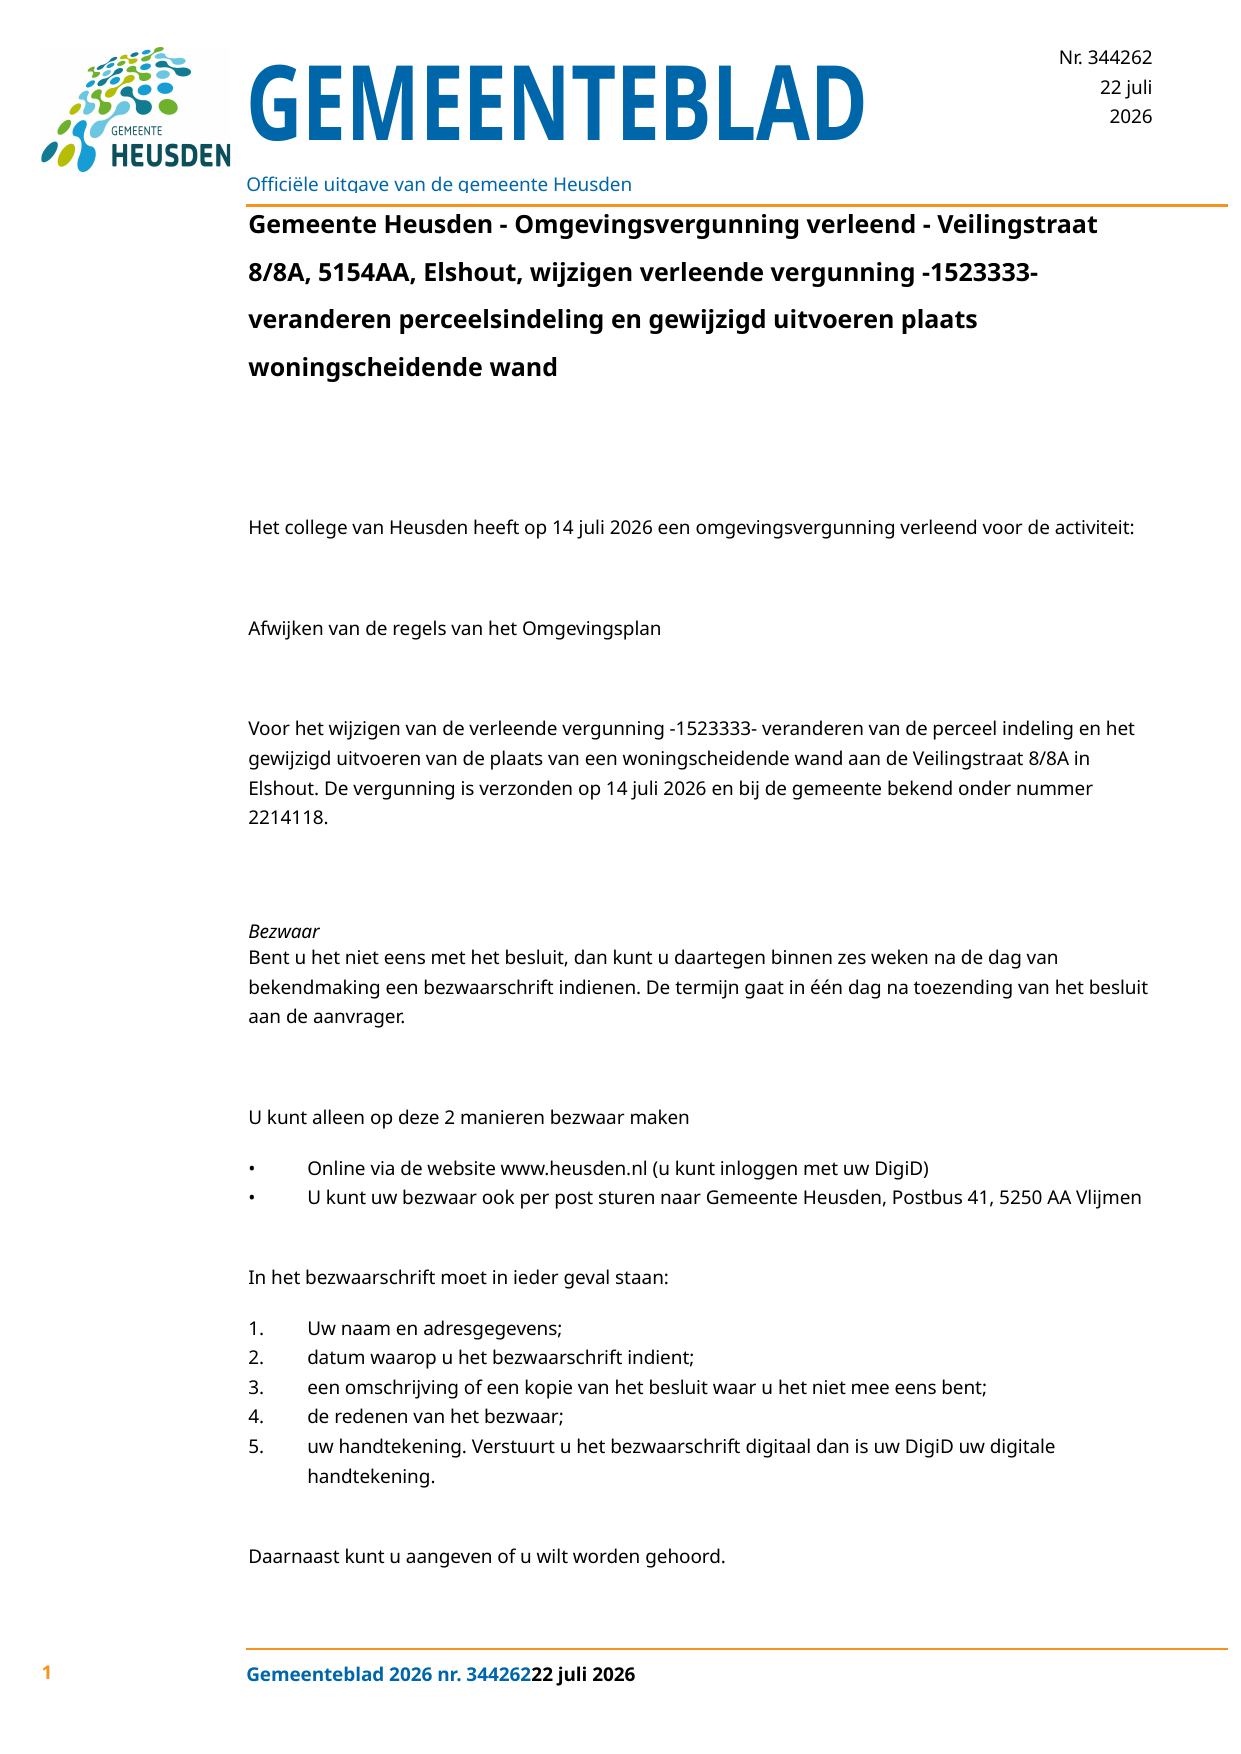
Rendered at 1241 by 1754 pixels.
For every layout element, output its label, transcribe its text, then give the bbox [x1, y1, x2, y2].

text Het college van Heusden heeft op 14 juli 2026 een omgevingsvergunning verleend voor de activiteit: [248, 514, 1152, 540]
text U kunt alleen op deze 2 manieren bezwaar maken [248, 1104, 1152, 1130]
text Daarnaast kunt u aangeven of u wilt worden gehoord. [248, 1543, 1152, 1568]
list datum waarop u het bezwaarschrift indient; [248, 1344, 1152, 1370]
list Online via de website www.heusden.nl (u kunt inloggen met uw DigiD) [248, 1155, 1152, 1181]
text Bent u het niet eens met het besluit, dan kunt u daartegen binnen zes weken na de dag van bekendmaking een bezwaarschrift indienen. De termijn gaat in één dag na toezending van het besluit aan de aanvrager. [248, 944, 1152, 1029]
list een omschrijving of een kopie van het besluit waar u het niet mee eens bent; [248, 1374, 1152, 1400]
text Voor het wijzigen van de verleende vergunning -1523333- veranderen van de perceel indeling en het gewijzigd uitvoeren van de plaats van een woningscheidende wand aan de Veilingstraat 8/8A in Elshout. De vergunning is verzonden op 14 juli 2026 en bij de gemeente bekend onder nummer 2214118. [248, 716, 1152, 830]
picture [41, 47, 231, 172]
text Gemeente Heusden - Omgevingsvergunning verleend - Veilingstraat 8/8A, 5154AA, Elshout, wijzigen verleende vergunning -1523333- veranderen perceelsindeling en gewijzigd uitvoeren plaats woningscheidende wand [248, 207, 1152, 384]
text In het bezwaarschrift moet in ieder geval staan: [248, 1264, 1152, 1290]
text Bezwaar [248, 919, 1152, 944]
list uw handtekening. Verstuurt u het bezwaarschrift digitaal dan is uw DigiD uw digitale handtekening. [248, 1433, 1152, 1488]
list Uw naam en adresgegevens; [248, 1315, 1152, 1341]
text Afwijken van de regels van het Omgevingsplan [248, 615, 1152, 641]
list de redenen van het bezwaar; [248, 1404, 1152, 1429]
list U kunt uw bezwaar ook per post sturen naar Gemeente Heusden, Postbus 41, 5250 AA Vlijmen [248, 1184, 1152, 1210]
